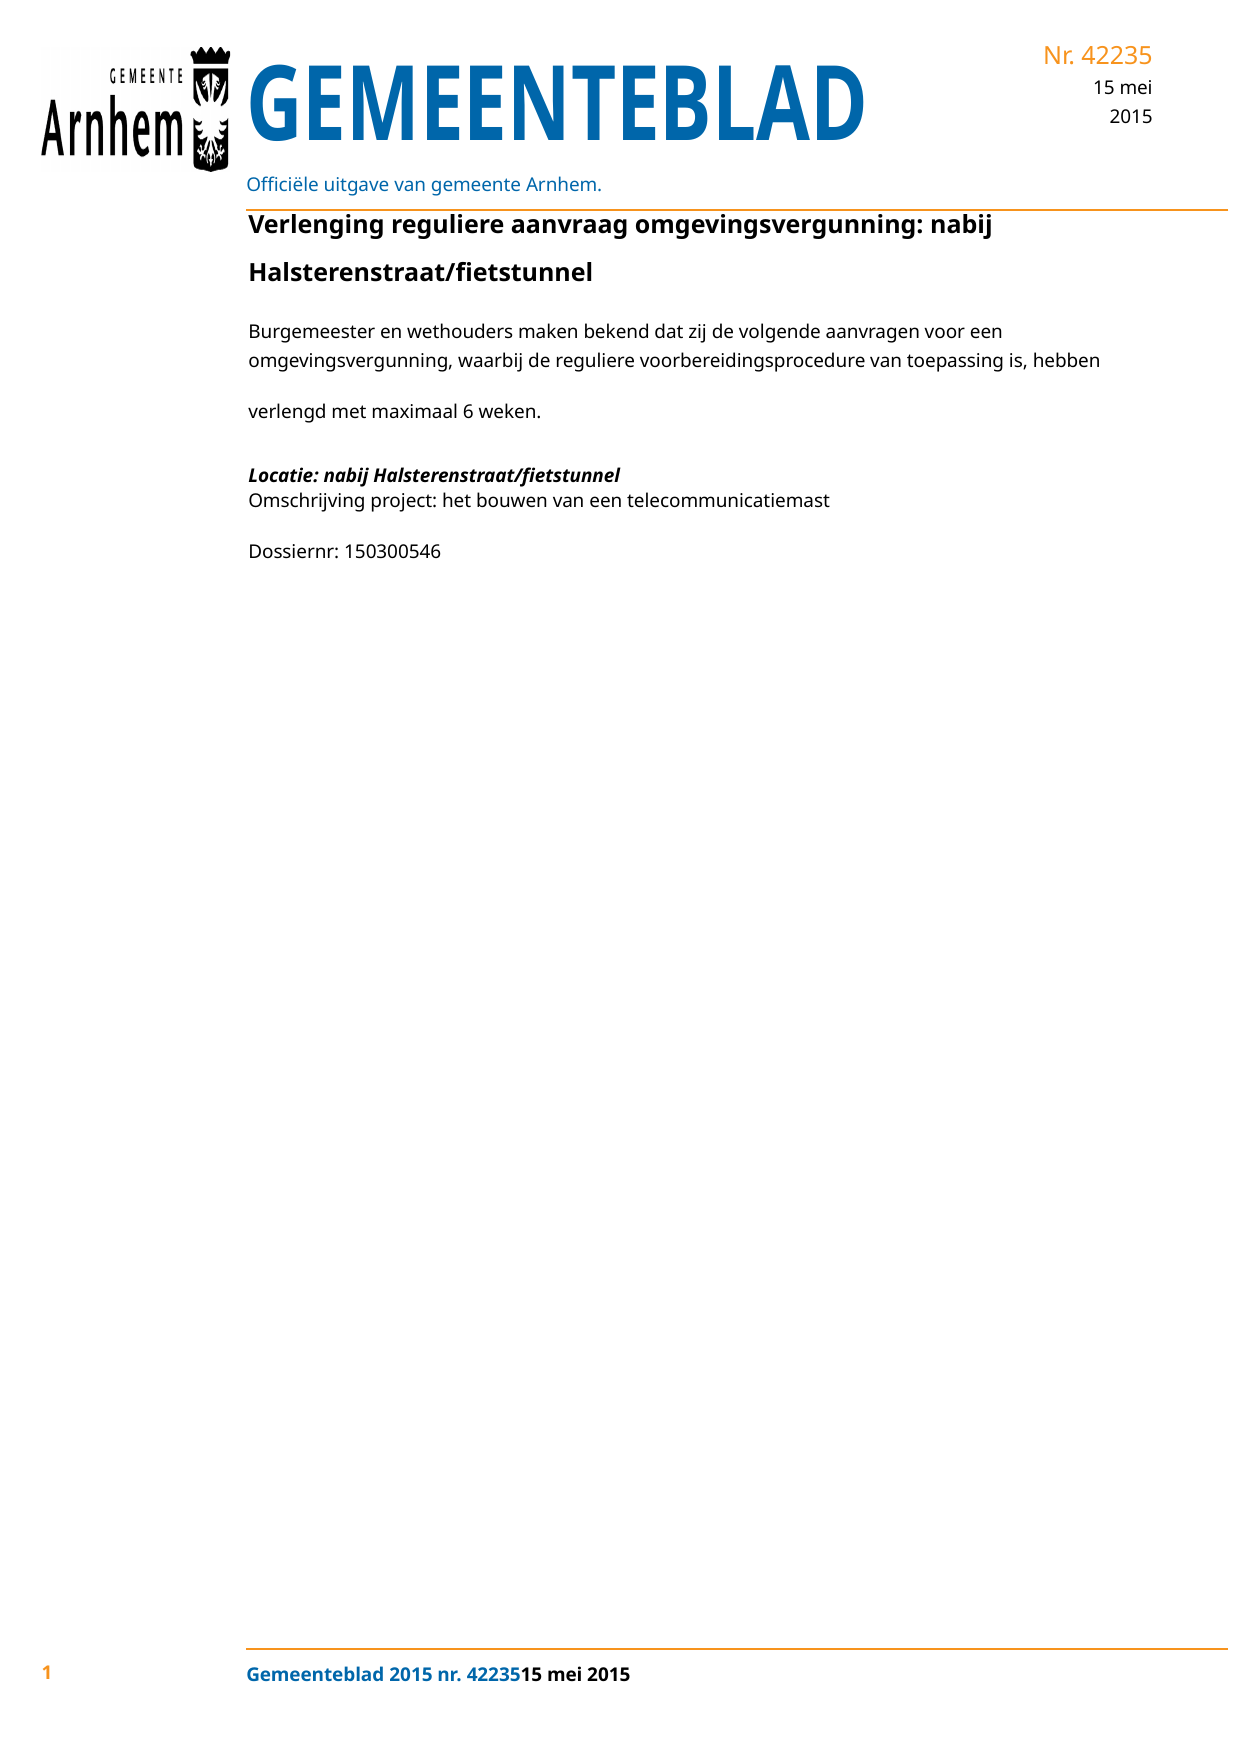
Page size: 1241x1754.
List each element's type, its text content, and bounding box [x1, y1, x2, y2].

text Omschrijving project: het bouwen van een telecommunicatiemast [248, 488, 1152, 513]
picture [41, 47, 231, 172]
text Dossiernr: 150300546 [248, 538, 1152, 564]
text Burgemeester en wethouders maken bekend dat zij de volgende aanvragen voor een omgevingsvergunning, waarbij de reguliere voorbereidingsprocedure van toepassing is, hebben [248, 318, 1152, 373]
text verlengd met maximaal 6 weken. [248, 398, 1152, 424]
text Verlenging reguliere aanvraag omgevingsvergunning: nabij Halsterenstraat/fietstunnel [248, 211, 1152, 288]
text Locatie: nabij Halsterenstraat/fietstunnel [248, 462, 1152, 488]
